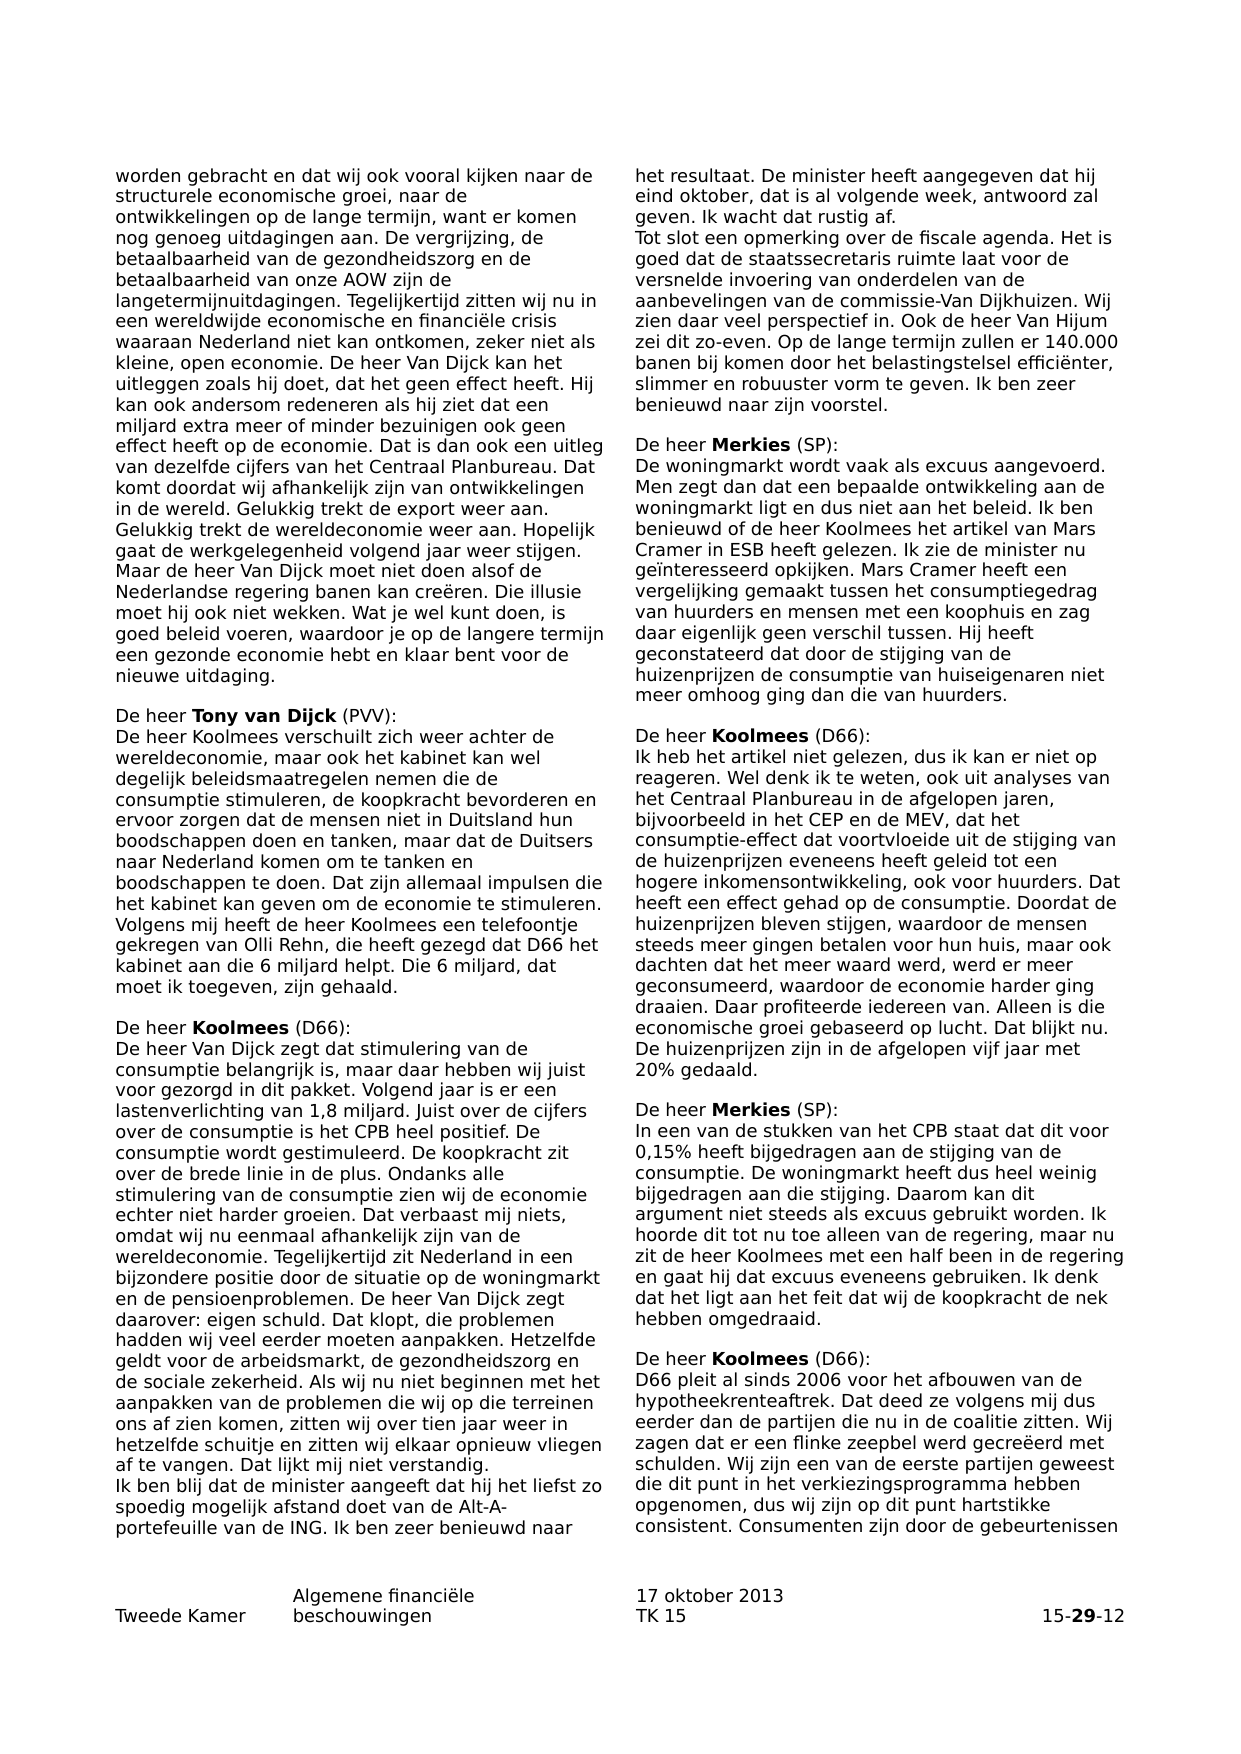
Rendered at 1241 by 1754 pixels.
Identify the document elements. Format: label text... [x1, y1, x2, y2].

text het resultaat. De minister heeft aangegeven dat hij eind oktober, dat is al volgende week, antwoord zal geven. Ik wacht dat rustig af. [635, 165, 1125, 228]
text Tot slot een opmerking over de fiscale agenda. Het is goed dat de staatssecretaris ruimte laat voor de versnelde invoering van onderdelen van de aanbevelingen van de commissie-Van Dijkhuizen. Wij zien daar veel perspectief in. Ook de heer Van Hijum zei dit zo-even. Op de lange termijn zullen er 140.000 banen bij komen door het belastingstelsel efficiënter, slimmer en robuuster vorm te geven. Ik ben zeer benieuwd naar zijn voorstel. [635, 228, 1125, 415]
text In een van de stukken van het CPB staat dat dit voor 0,15% heeft bijgedragen aan de stijging van de consumptie. De woningmarkt heeft dus heel weinig bijgedragen aan die stijging. Daarom kan dit argument niet steeds als excuus gebruikt worden. Ik hoorde dit tot nu toe alleen van de regering, maar nu zit de heer Koolmees met een half been in de regering en gaat hij dat excuus eveneens gebruiken. Ik denk dat het ligt aan het feit dat wij de koopkracht de nek hebben omgedraaid. [635, 1121, 1125, 1329]
text De heer Koolmees (D66): [635, 726, 1125, 747]
text Ik heb het artikel niet gelezen, dus ik kan er niet op reageren. Wel denk ik te weten, ook uit analyses van het Centraal Planbureau in de afgelopen jaren, bijvoorbeeld in het CEP en de MEV, dat het consumptie-effect dat voortvloeide uit de stijging van de huizenprijzen eveneens heeft geleid tot een hogere inkomensontwikkeling, ook voor huurders. Dat heeft een effect gehad op de consumptie. Doordat de huizenprijzen bleven stijgen, waardoor de mensen steeds meer gingen betalen voor hun huis, maar ook dachten dat het meer waard werd, werd er meer geconsumeerd, waardoor de economie harder ging draaien. Daar profiteerde iedereen van. Alleen is die economische groei gebaseerd op lucht. Dat blijkt nu. De huizenprijzen zijn in de afgelopen vijf jaar met 20% gedaald. [635, 747, 1125, 1080]
text De woningmarkt wordt vaak als excuus aangevoerd. Men zegt dan dat een bepaalde ontwikkeling aan de woningmarkt ligt en dus niet aan het beleid. Ik ben benieuwd of de heer Koolmees het artikel van Mars Cramer in ESB heeft gelezen. Ik zie de minister nu geïnteresseerd opkijken. Mars Cramer heeft een vergelijking gemaakt tussen het consumptiegedrag van huurders en mensen met een koophuis en zag daar eigenlijk geen verschil tussen. Hij heeft geconstateerd dat door de stijging van de huizenprijzen de consumptie van huiseigenaren niet meer omhoog ging dan die van huurders. [635, 456, 1125, 706]
text De heer Van Dijck zegt dat stimulering van de consumptie belangrijk is, maar daar hebben wij juist voor gezorgd in dit pakket. Volgend jaar is er een lastenverlichting van 1,8 miljard. Juist over de cijfers over de consumptie is het CPB heel positief. De consumptie wordt gestimuleerd. De koopkracht zit over de brede linie in de plus. Ondanks alle stimulering van de consumptie zien wij de economie echter niet harder groeien. Dat verbaast mij niets, omdat wij nu eenmaal afhankelijk zijn van de wereldeconomie. Tegelijkertijd zit Nederland in een bijzondere positie door de situatie op de woningmarkt en de pensioenproblemen. De heer Van Dijck zegt daarover: eigen schuld. Dat klopt, die problemen hadden wij veel eerder moeten aanpakken. Hetzelfde geldt voor de arbeidsmarkt, de gezondheidszorg en de sociale zekerheid. Als wij nu niet beginnen met het aanpakken van de problemen die wij op die terreinen ons af zien komen, zitten wij over tien jaar weer in hetzelfde schuitje en zitten wij elkaar opnieuw vliegen af te vangen. Dat lijkt mij niet verstandig. [115, 1038, 605, 1476]
text De heer Koolmees (D66): [635, 1349, 1125, 1370]
text De heer Koolmees (D66): [115, 1018, 605, 1038]
text D66 pleit al sinds 2006 voor het afbouwen van de hypotheekrenteaftrek. Dat deed ze volgens mij dus eerder dan de partijen die nu in de coalitie zitten. Wij zagen dat er een flinke zeepbel werd gecreëerd met schulden. Wij zijn een van de eerste partijen geweest die dit punt in het verkiezingsprogramma hebben opgenomen, dus wij zijn op dit punt hartstikke consistent. Consumenten zijn door de gebeurtenissen [635, 1370, 1125, 1537]
text De heer Merkies (SP): [635, 1100, 1125, 1121]
text De heer Tony van Dijck (PVV): [115, 706, 605, 727]
text Ik ben blij dat de minister aangeeft dat hij het liefst zo spoedig mogelijk afstand doet van de Alt-A-portefeuille van de ING. Ik ben zeer benieuwd naar [115, 1476, 605, 1538]
text De heer Merkies (SP): [635, 435, 1125, 456]
text De heer Koolmees verschuilt zich weer achter de wereldeconomie, maar ook het kabinet kan wel degelijk beleidsmaatregelen nemen die de consumptie stimuleren, de koopkracht bevorderen en ervoor zorgen dat de mensen niet in Duitsland hun boodschappen doen en tanken, maar dat de Duitsers naar Nederland komen om te tanken en boodschappen te doen. Dat zijn allemaal impulsen die het kabinet kan geven om de economie te stimuleren. Volgens mij heeft de heer Koolmees een telefoontje gekregen van Olli Rehn, die heeft gezegd dat D66 het kabinet aan die 6 miljard helpt. Die 6 miljard, dat moet ik toegeven, zijn gehaald. [115, 727, 605, 998]
text worden gebracht en dat wij ook vooral kijken naar de structurele economische groei, naar de ontwikkelingen op de lange termijn, want er komen nog genoeg uitdagingen aan. De vergrijzing, de betaalbaarheid van de gezondheidszorg en de betaalbaarheid van onze AOW zijn de langetermijnuitdagingen. Tegelijkertijd zitten wij nu in een wereldwijde economische en financiële crisis waaraan Nederland niet kan ontkomen, zeker niet als kleine, open economie. De heer Van Dijck kan het uitleggen zoals hij doet, dat het geen effect heeft. Hij kan ook andersom redeneren als hij ziet dat een miljard extra meer of minder bezuinigen ook geen effect heeft op de economie. Dat is dan ook een uitleg van dezelfde cijfers van het Centraal Planbureau. Dat komt doordat wij afhankelijk zijn van ontwikkelingen in de wereld. Gelukkig trekt de export weer aan. Gelukkig trekt de wereldeconomie weer aan. Hopelijk gaat de werkgelegenheid volgend jaar weer stijgen. Maar de heer Van Dijck moet niet doen alsof de Nederlandse regering banen kan creëren. Die illusie moet hij ook niet wekken. Wat je wel kunt doen, is goed beleid voeren, waardoor je op de langere termijn een gezonde economie hebt en klaar bent voor de nieuwe uitdaging. [115, 165, 605, 686]
